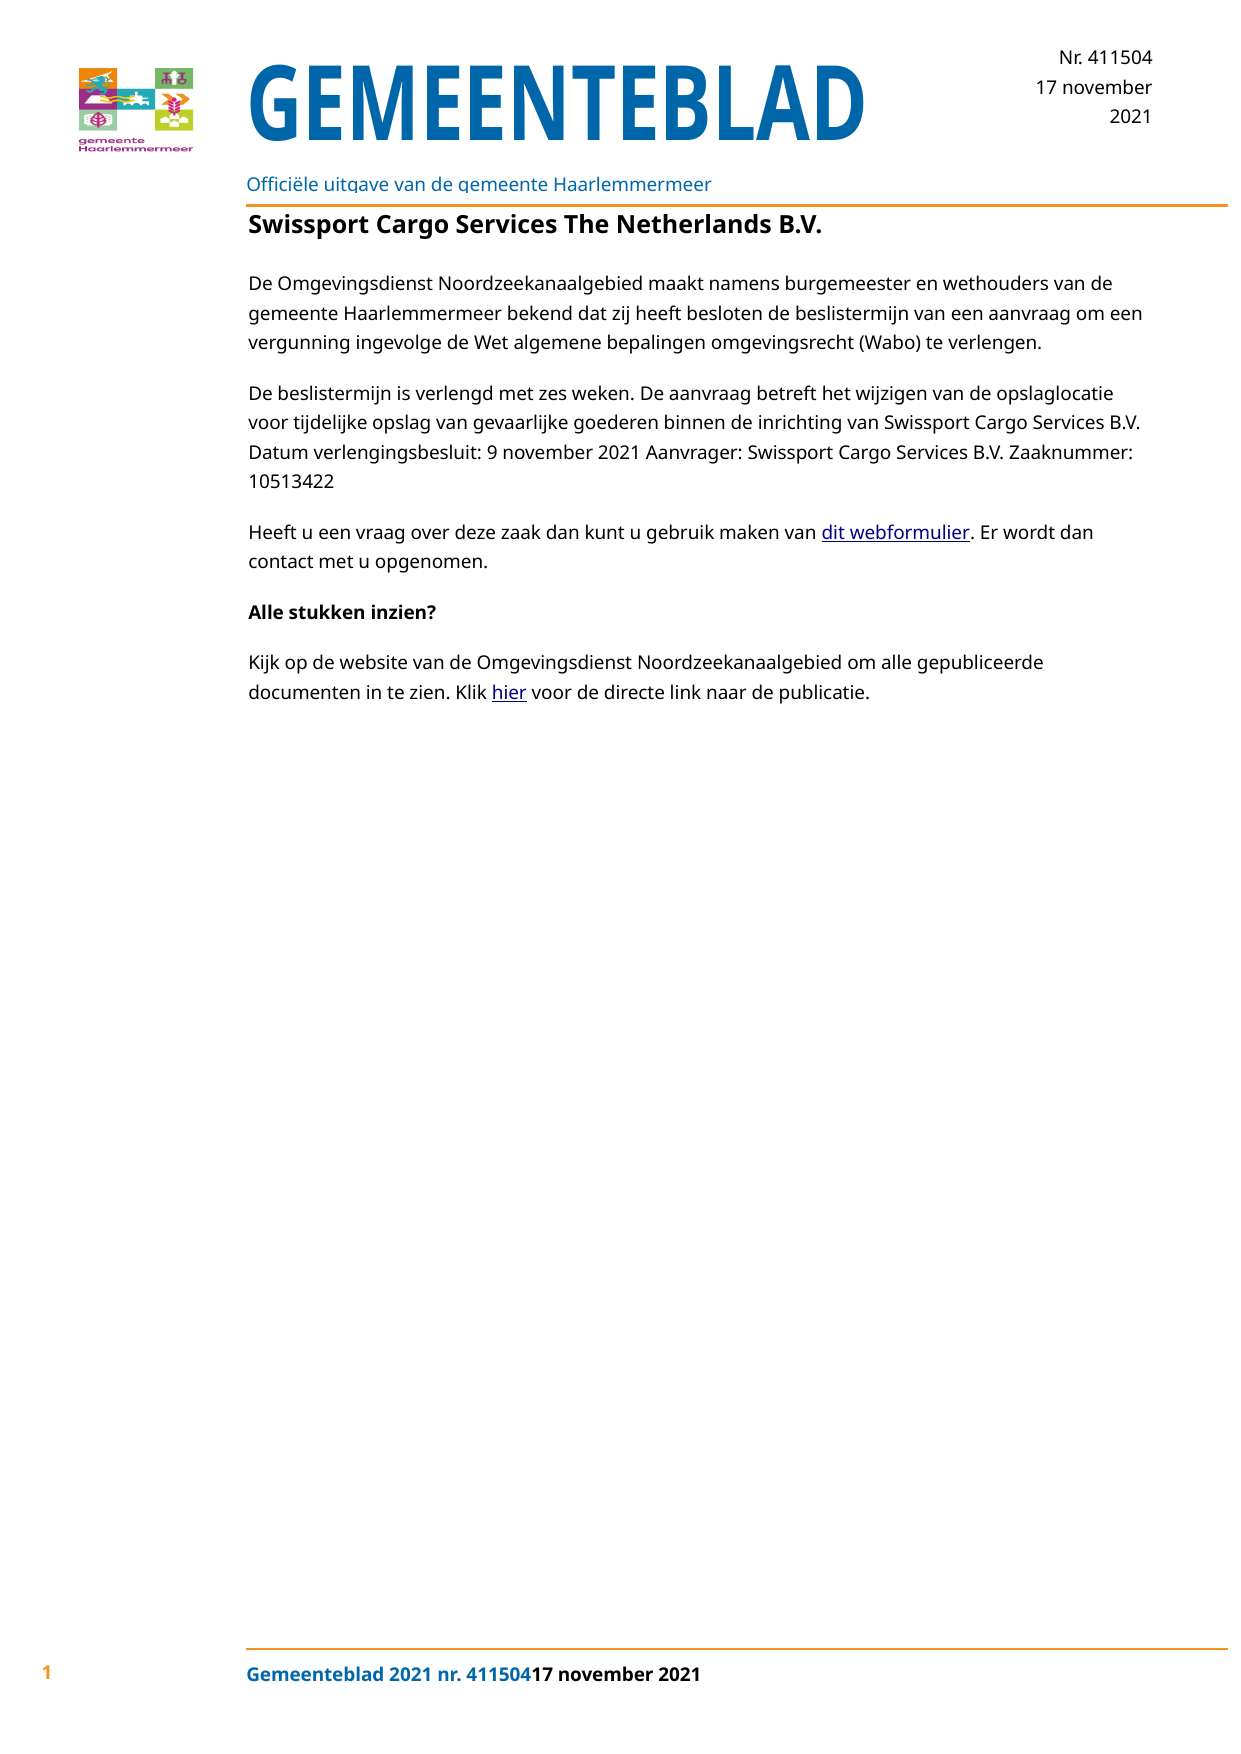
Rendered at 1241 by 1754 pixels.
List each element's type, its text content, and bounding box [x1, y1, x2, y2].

text De beslistermijn is verlengd met zes weken. De aanvraag betreft het wijzigen van de opslaglocatie voor tijdelijke opslag van gevaarlijke goederen binnen de inrichting van Swissport Cargo Services B.V. Datum verlengingsbesluit: 9 november 2021 Aanvrager: Swissport Cargo Services B.V. Zaaknummer: 10513422 [248, 380, 1152, 494]
text Heeft u een vraag over deze zaak dan kunt u gebruik maken van dit webformulier. Er wordt dan contact met u opgenomen. [248, 519, 1152, 574]
text Swissport Cargo Services The Netherlands B.V. [248, 207, 1152, 241]
text Kijk op de website van de Omgevingsdienst Noordzeekanaalgebied om alle gepubliceerde documenten in te zien. Klik hier voor de directe link naar de publicatie. [248, 649, 1152, 705]
picture [41, 47, 231, 172]
text De Omgevingsdienst Noordzeekanaalgebied maakt namens burgemeester en wethouders van de gemeente Haarlemmermeer bekend dat zij heeft besloten de beslistermijn van een aanvraag om een vergunning ingevolge de Wet algemene bepalingen omgevingsrecht (Wabo) te verlengen. [248, 270, 1152, 355]
text Alle stukken inzien? [248, 599, 1152, 625]
